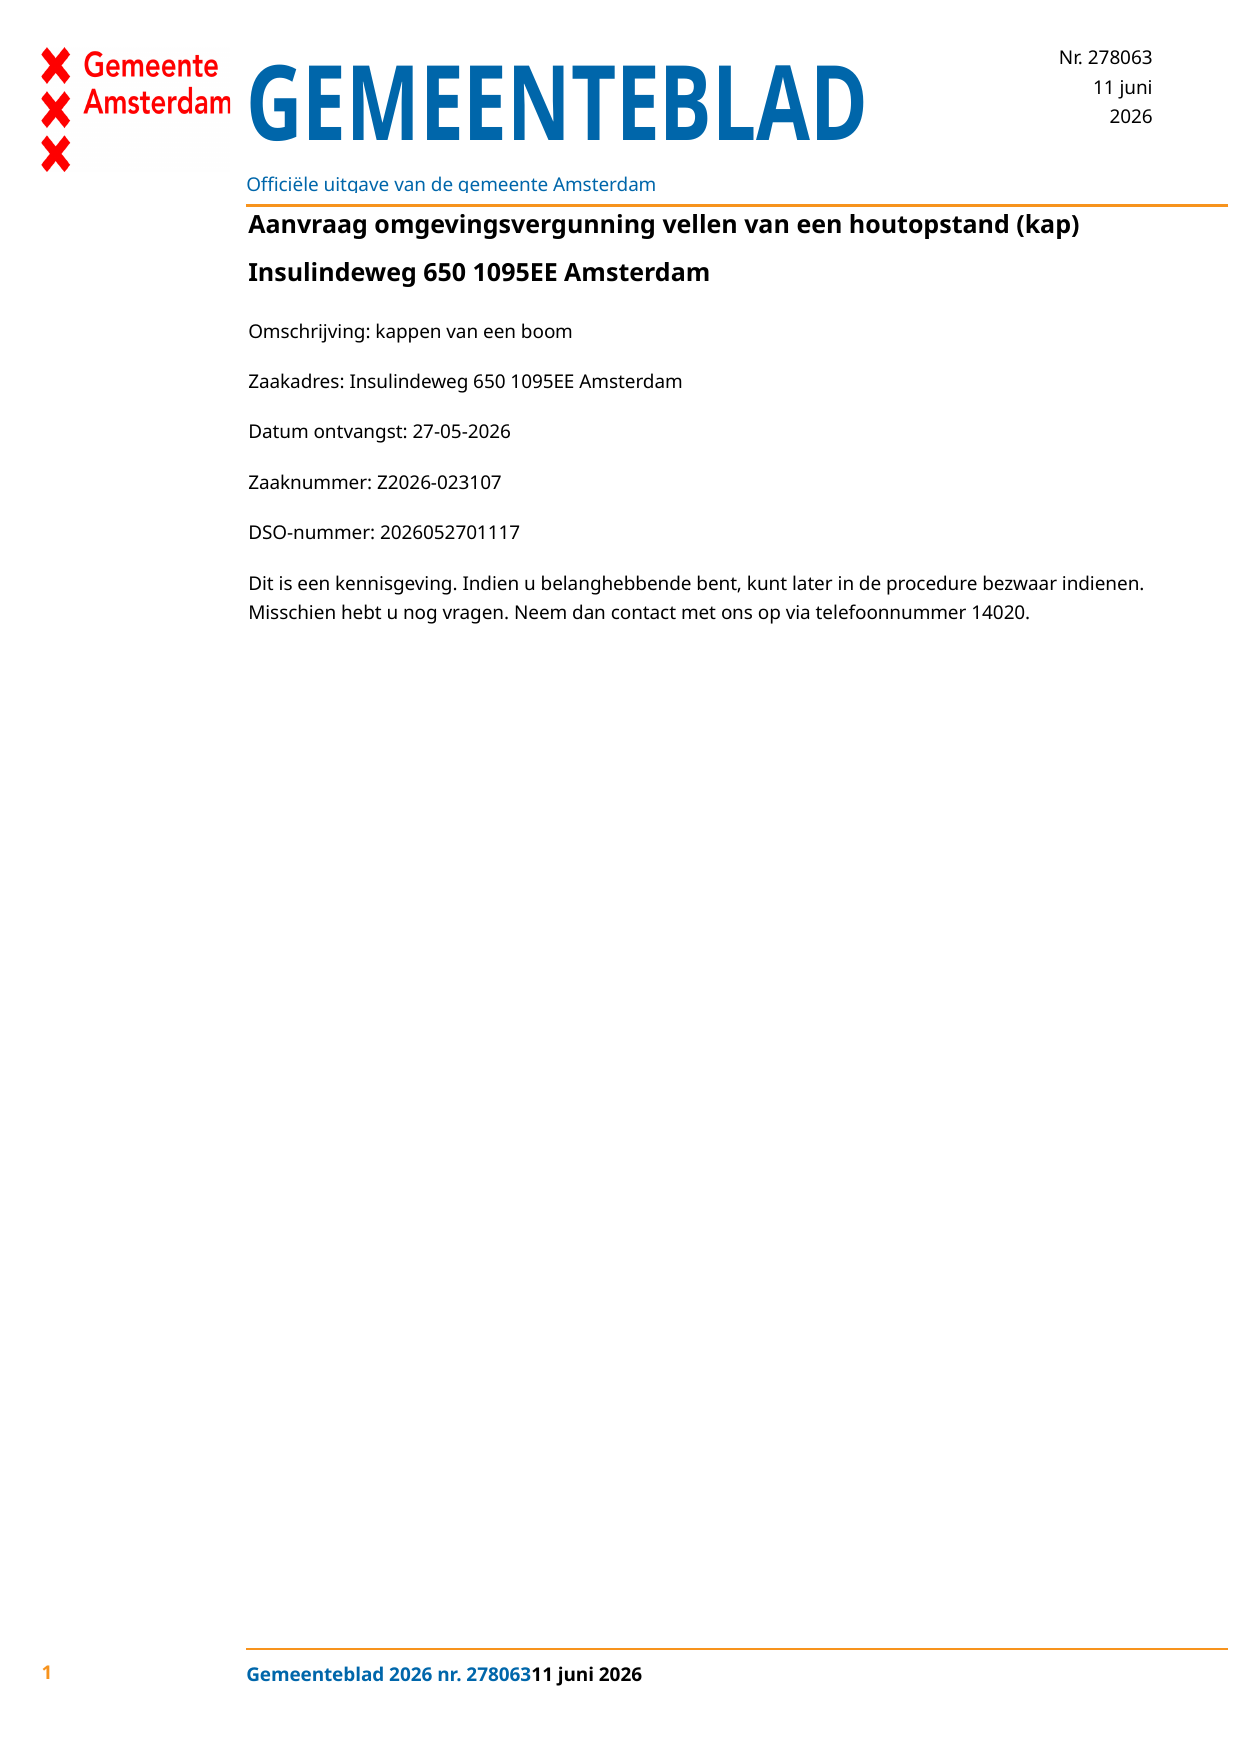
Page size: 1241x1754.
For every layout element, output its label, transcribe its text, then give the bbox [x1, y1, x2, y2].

text Datum ontvangst: 27-05-2026 [248, 419, 1152, 444]
text DSO-nummer: 2026052701117 [248, 519, 1152, 545]
text Dit is een kennisgeving. Indien u belanghebbende bent, kunt later in de procedure bezwaar indienen. Misschien hebt u nog vragen. Neem dan contact met ons op via telefoonnummer 14020. [248, 570, 1152, 625]
picture [41, 47, 231, 172]
text Aanvraag omgevingsvergunning vellen van een houtopstand (kap) Insulindeweg 650 1095EE Amsterdam [248, 207, 1152, 288]
text Zaakadres: Insulindeweg 650 1095EE Amsterdam [248, 368, 1152, 394]
text Zaaknummer: Z2026-023107 [248, 469, 1152, 495]
text Omschrijving: kappen van een boom [248, 318, 1152, 344]
